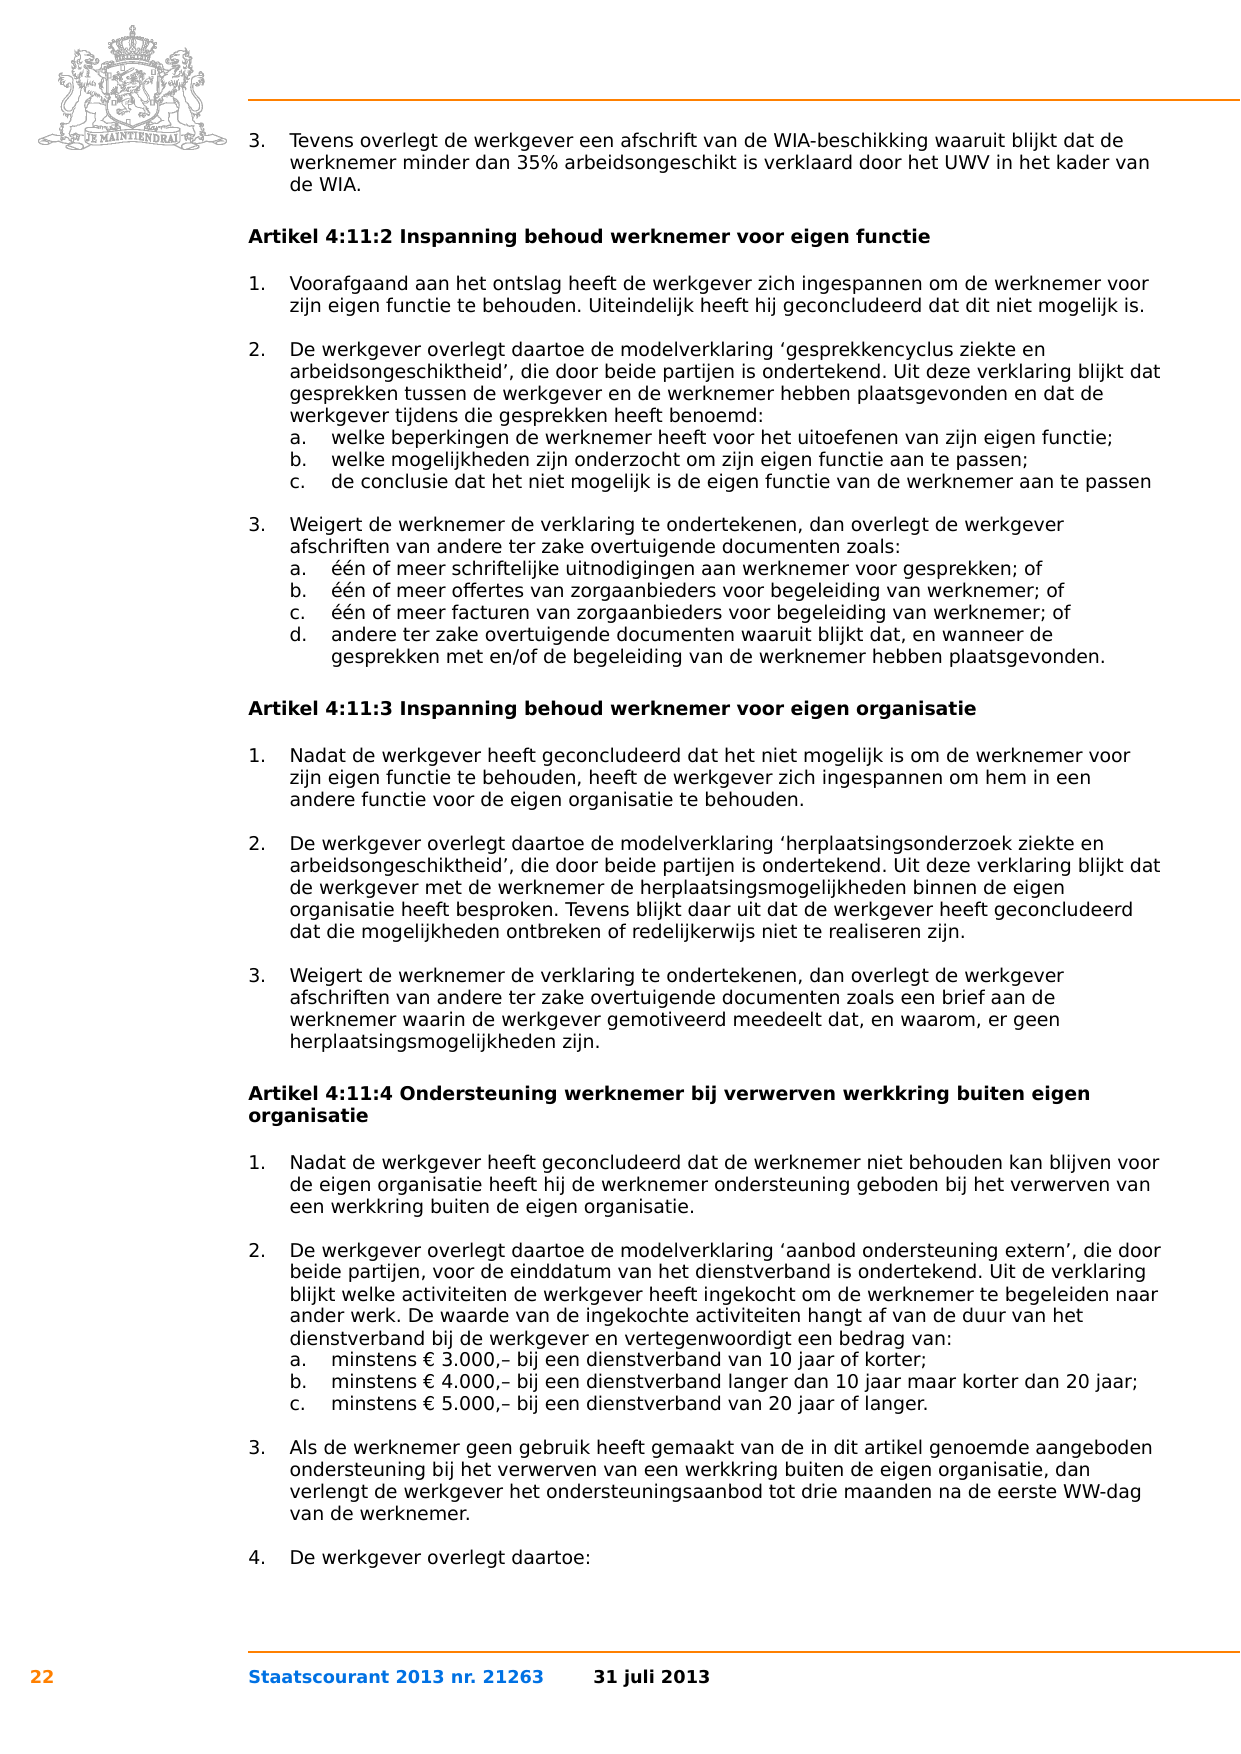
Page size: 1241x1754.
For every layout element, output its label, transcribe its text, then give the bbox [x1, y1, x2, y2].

subtitle Artikel 4:11:4 Ondersteuning werknemer bij verwerven werkkring buiten eigen organisatie [248, 1083, 1163, 1127]
text b. minstens € 4.000,– bij een dienstverband langer dan 10 jaar maar korter dan 20 jaar; [289, 1371, 1163, 1393]
text 3. Weigert de werknemer de verklaring te ondertekenen, dan overlegt de werkgever afschriften van andere ter zake overtuigende documenten zoals: [248, 514, 1163, 558]
text a. welke beperkingen de werknemer heeft voor het uitoefenen van zijn eigen functie; [289, 427, 1163, 448]
subtitle Artikel 4:11:3 Inspanning behoud werknemer voor eigen organisatie [248, 698, 1163, 720]
text 2. De werkgever overlegt daartoe de modelverklaring ‘gesprekkencyclus ziekte en arbeidsongeschiktheid’, die door beide partijen is ondertekend. Uit deze verklaring blijkt dat gesprekken tussen de werkgever en de werknemer hebben plaatsgevonden en dat de werkgever tijdens die gesprekken heeft benoemd: [248, 339, 1163, 427]
text b. één of meer offertes van zorgaanbieders voor begeleiding van werknemer; of [289, 580, 1163, 602]
text a. minstens € 3.000,– bij een dienstverband van 10 jaar of korter; [289, 1349, 1163, 1371]
subtitle Artikel 4:11:2 Inspanning behoud werknemer voor eigen functie [248, 226, 1163, 248]
text a. één of meer schriftelijke uitnodigingen aan werknemer voor gesprekken; of [289, 558, 1163, 580]
text 1. Nadat de werkgever heeft geconcludeerd dat het niet mogelijk is om de werknemer voor zijn eigen functie te behouden, heeft de werkgever zich ingespannen om hem in een andere functie voor de eigen organisatie te behouden. [248, 745, 1163, 811]
text 2. De werkgever overlegt daartoe de modelverklaring ‘aanbod ondersteuning extern’, die door beide partijen, voor de einddatum van het dienstverband is ondertekend. Uit de verklaring blijkt welke activiteiten de werkgever heeft ingekocht om de werknemer te begeleiden naar ander werk. De waarde van de ingekochte activiteiten hangt af van de duur van het dienstverband bij de werkgever en vertegenwoordigt een bedrag van: [248, 1239, 1163, 1349]
text 1. Voorafgaand aan het ontslag heeft de werkgever zich ingespannen om de werknemer voor zijn eigen functie te behouden. Uiteindelijk heeft hij geconcludeerd dat dit niet mogelijk is. [248, 273, 1163, 317]
text 2. De werkgever overlegt daartoe de modelverklaring ‘herplaatsingsonderzoek ziekte en arbeidsongeschiktheid’, die door beide partijen is ondertekend. Uit deze verklaring blijkt dat de werkgever met de werknemer de herplaatsingsmogelijkheden binnen de eigen organisatie heeft besproken. Tevens blijkt daar uit dat de werkgever heeft geconcludeerd dat die mogelijkheden ontbreken of redelijkerwijs niet te realiseren zijn. [248, 833, 1163, 943]
text b. welke mogelijkheden zijn onderzocht om zijn eigen functie aan te passen; [289, 448, 1163, 471]
text c. de conclusie dat het niet mogelijk is de eigen functie van de werknemer aan te passen [289, 471, 1163, 492]
text 3. Als de werknemer geen gebruik heeft gemaakt van de in dit artikel genoemde aangeboden ondersteuning bij het verwerven van een werkkring buiten de eigen organisatie, dan verlengt de werkgever het ondersteuningsaanbod tot drie maanden na de eerste WW-dag van de werknemer. [248, 1437, 1163, 1525]
picture [38, 25, 227, 150]
text d. andere ter zake overtuigende documenten waaruit blijkt dat, en wanneer de gesprekken met en/of de begeleiding van de werknemer hebben plaatsgevonden. [289, 624, 1163, 668]
text c. minstens € 5.000,– bij een dienstverband van 20 jaar of langer. [289, 1393, 1163, 1415]
text c. één of meer facturen van zorgaanbieders voor begeleiding van werknemer; of [289, 602, 1163, 624]
text 1. Nadat de werkgever heeft geconcludeerd dat de werknemer niet behouden kan blijven voor de eigen organisatie heeft hij de werknemer ondersteuning geboden bij het verwerven van een werkkring buiten de eigen organisatie. [248, 1152, 1163, 1218]
text 4. De werkgever overlegt daartoe: [248, 1547, 1163, 1569]
text 3. Tevens overlegt de werkgever een afschrift van de WIA-beschikking waaruit blijkt dat de werknemer minder dan 35% arbeidsongeschikt is verklaard door het UWV in het kader van de WIA. [248, 130, 1163, 196]
text 3. Weigert de werknemer de verklaring te ondertekenen, dan overlegt de werkgever afschriften van andere ter zake overtuigende documenten zoals een brief aan de werknemer waarin de werkgever gemotiveerd meedeelt dat, en waarom, er geen herplaatsingsmogelijkheden zijn. [248, 965, 1163, 1053]
